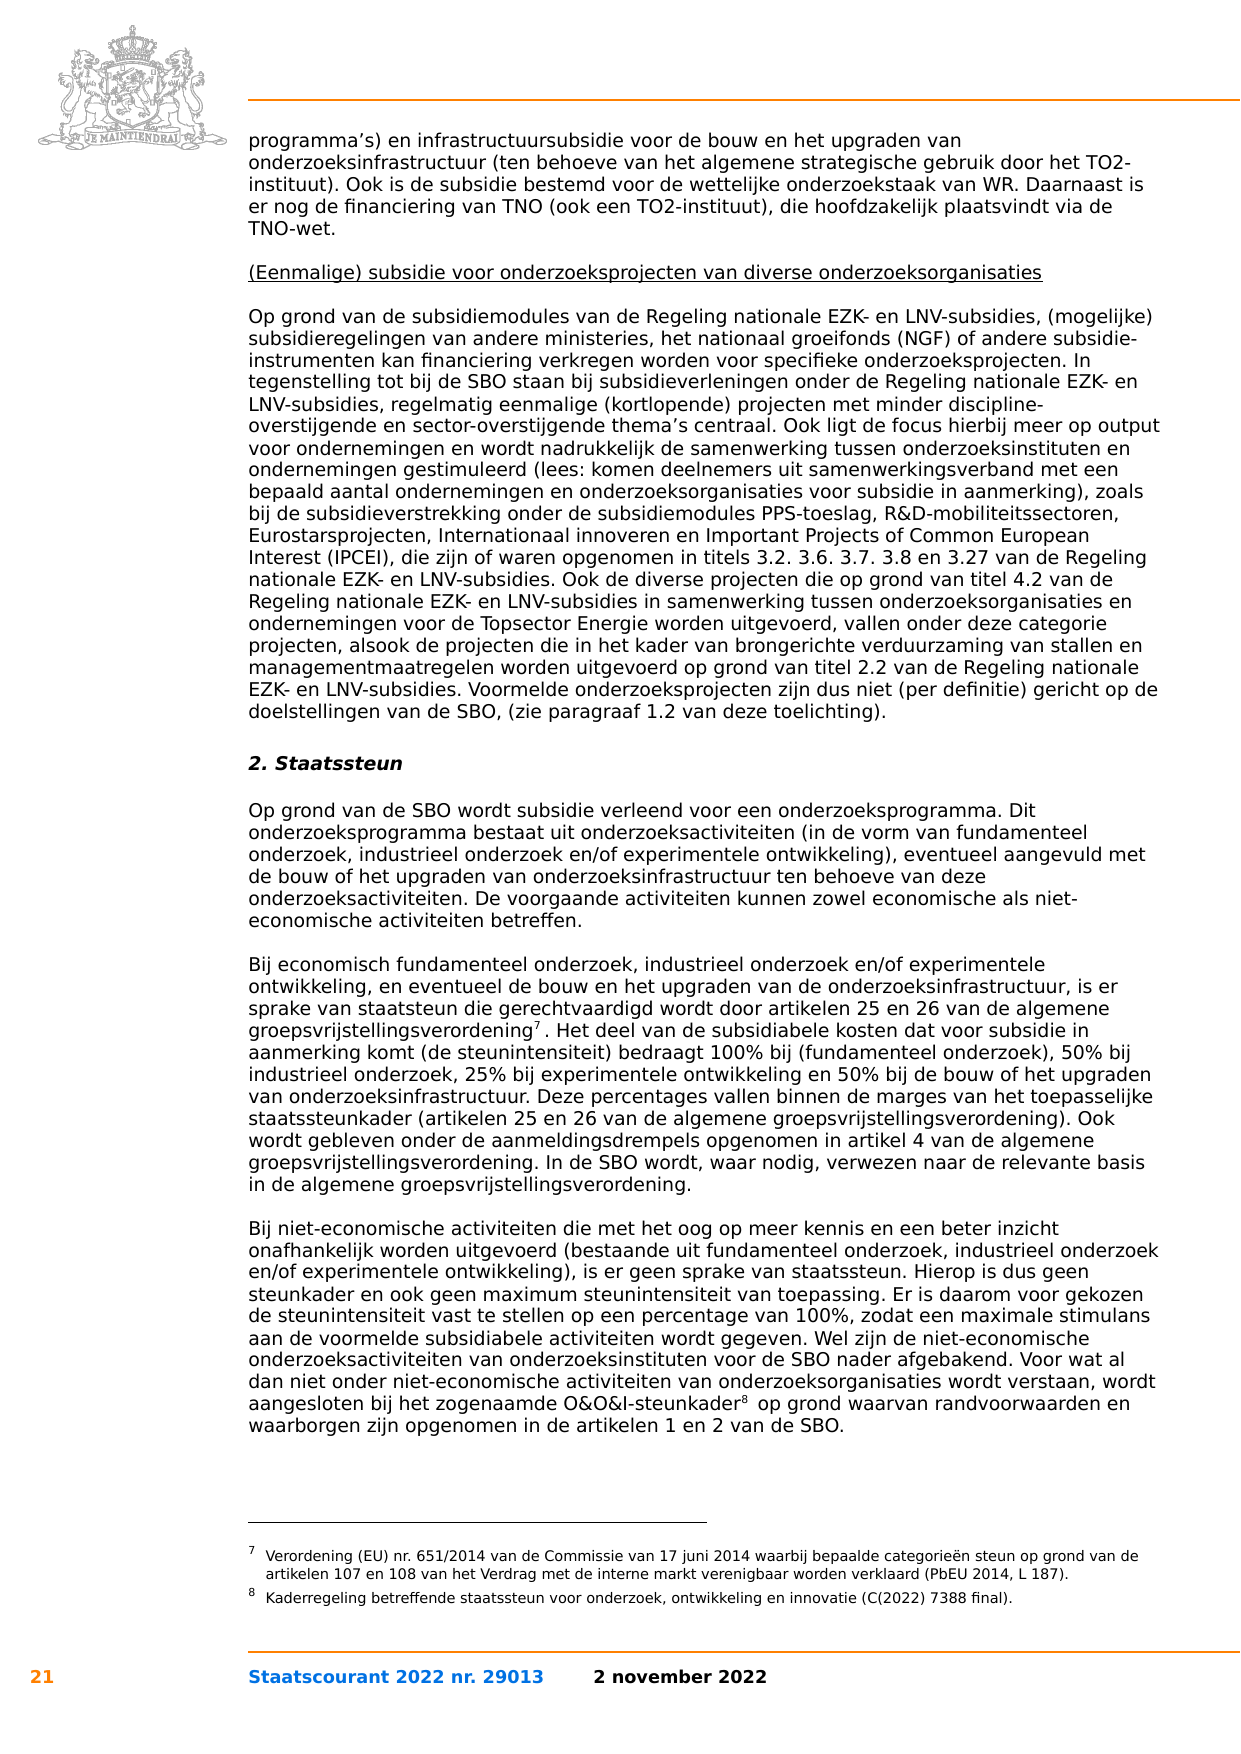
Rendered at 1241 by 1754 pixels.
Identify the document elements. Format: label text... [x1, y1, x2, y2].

subtitle (Eenmalige) subsidie voor onderzoeksprojecten van diverse onderzoeksorganisaties [248, 262, 1163, 284]
text Op grond van de SBO wordt subsidie verleend voor een onderzoeksprogramma. Dit onderzoeksprogramma bestaat uit onderzoeksactiviteiten (in de vorm van fundamenteel onderzoek, industrieel onderzoek en/of experimentele ontwikkeling), eventueel aangevuld met de bouw of het upgraden van onderzoeksinfrastructuur ten behoeve van deze onderzoeksactiviteiten. De voorgaande activiteiten kunnen zowel economische als niet-economische activiteiten betreffen. [248, 800, 1163, 932]
text Kaderregeling betreffende staatssteun voor onderzoek, ontwikkeling en innovatie (C(2022) 7388 final). [248, 1586, 1163, 1608]
subtitle 2. Staatssteun [248, 753, 1163, 775]
text programma’s) en infrastructuursubsidie voor de bouw en het upgraden van onderzoeksinfrastructuur (ten behoeve van het algemene strategische gebruik door het TO2-instituut). Ook is de subsidie bestemd voor de wettelijke onderzoekstaak van WR. Daarnaast is er nog de financiering van TNO (ook een TO2-instituut), die hoofdzakelijk plaatsvindt via de TNO-wet. [248, 130, 1163, 240]
text Bij niet-economische activiteiten die met het oog op meer kennis en een beter inzicht onafhankelijk worden uitgevoerd (bestaande uit fundamenteel onderzoek, industrieel onderzoek en/of experimentele ontwikkeling), is er geen sprake van staatssteun. Hierop is dus geen steunkader en ook geen maximum steunintensiteit van toepassing. Er is daarom voor gekozen de steunintensiteit vast te stellen op een percentage van 100%, zodat een maximale stimulans aan de voormelde subsidiabele activiteiten wordt gegeven. Wel zijn de niet-economische onderzoeksactiviteiten van onderzoeksinstituten voor de SBO nader afgebakend. Voor wat al dan niet onder niet-economische activiteiten van onderzoeksorganisaties wordt verstaan, wordt aangesloten bij het zogenaamde O&O&I-steunkader op grond waarvan randvoorwaarden en waarborgen zijn opgenomen in de artikelen 1 en 2 van de SBO. [248, 1217, 1163, 1437]
picture [38, 25, 227, 150]
text Bij economisch fundamenteel onderzoek, industrieel onderzoek en/of experimentele ontwikkeling, en eventueel de bouw en het upgraden van de onderzoeksinfrastructuur, is er sprake van staatsteun die gerechtvaardigd wordt door artikelen 25 en 26 van de algemene groepsvrijstellingsverordening. Het deel van de subsidiabele kosten dat voor subsidie in aanmerking komt (de steunintensiteit) bedraagt 100% bij (fundamenteel onderzoek), 50% bij industrieel onderzoek, 25% bij experimentele ontwikkeling en 50% bij de bouw of het upgraden van onderzoeksinfrastructuur. Deze percentages vallen binnen de marges van het toepasselijke staatssteunkader (artikelen 25 en 26 van de algemene groepsvrijstellingsverordening). Ook wordt gebleven onder de aanmeldingsdrempels opgenomen in artikel 4 van de algemene groepsvrijstellingsverordening. In de SBO wordt, waar nodig, verwezen naar de relevante basis in de algemene groepsvrijstellingsverordening. [248, 954, 1163, 1196]
text Verordening (EU) nr. 651/2014 van de Commissie van 17 juni 2014 waarbij bepaalde categorieën steun op grond van de artikelen 107 en 108 van het Verdrag met de interne markt verenigbaar worden verklaard (PbEU 2014, L 187). [248, 1544, 1163, 1583]
text Op grond van de subsidiemodules van de Regeling nationale EZK- en LNV-subsidies, (mogelijke) subsidieregelingen van andere ministeries, het nationaal groeifonds (NGF) of andere subsidie-instrumenten kan financiering verkregen worden voor specifieke onderzoeksprojecten. In tegenstelling tot bij de SBO staan bij subsidieverleningen onder de Regeling nationale EZK- en LNV-subsidies, regelmatig eenmalige (kortlopende) projecten met minder discipline-overstijgende en sector-overstijgende thema’s centraal. Ook ligt de focus hierbij meer op output voor ondernemingen en wordt nadrukkelijk de samenwerking tussen onderzoeksinstituten en ondernemingen gestimuleerd (lees: komen deelnemers uit samenwerkingsverband met een bepaald aantal ondernemingen en onderzoeksorganisaties voor subsidie in aanmerking), zoals bij de subsidieverstrekking onder de subsidiemodules PPS-toeslag, R&D-mobiliteitssectoren, Eurostarsprojecten, Internationaal innoveren en Important Projects of Common European Interest (IPCEI), die zijn of waren opgenomen in titels 3.2. 3.6. 3.7. 3.8 en 3.27 van de Regeling nationale EZK- en LNV-subsidies. Ook de diverse projecten die op grond van titel 4.2 van de Regeling nationale EZK- en LNV-subsidies in samenwerking tussen onderzoeksorganisaties en ondernemingen voor de Topsector Energie worden uitgevoerd, vallen onder deze categorie projecten, alsook de projecten die in het kader van brongerichte verduurzaming van stallen en managementmaatregelen worden uitgevoerd op grond van titel 2.2 van de Regeling nationale EZK- en LNV-subsidies. Voormelde onderzoeksprojecten zijn dus niet (per definitie) gericht op de doelstellingen van de SBO, (zie paragraaf 1.2 van deze toelichting). [248, 306, 1163, 723]
